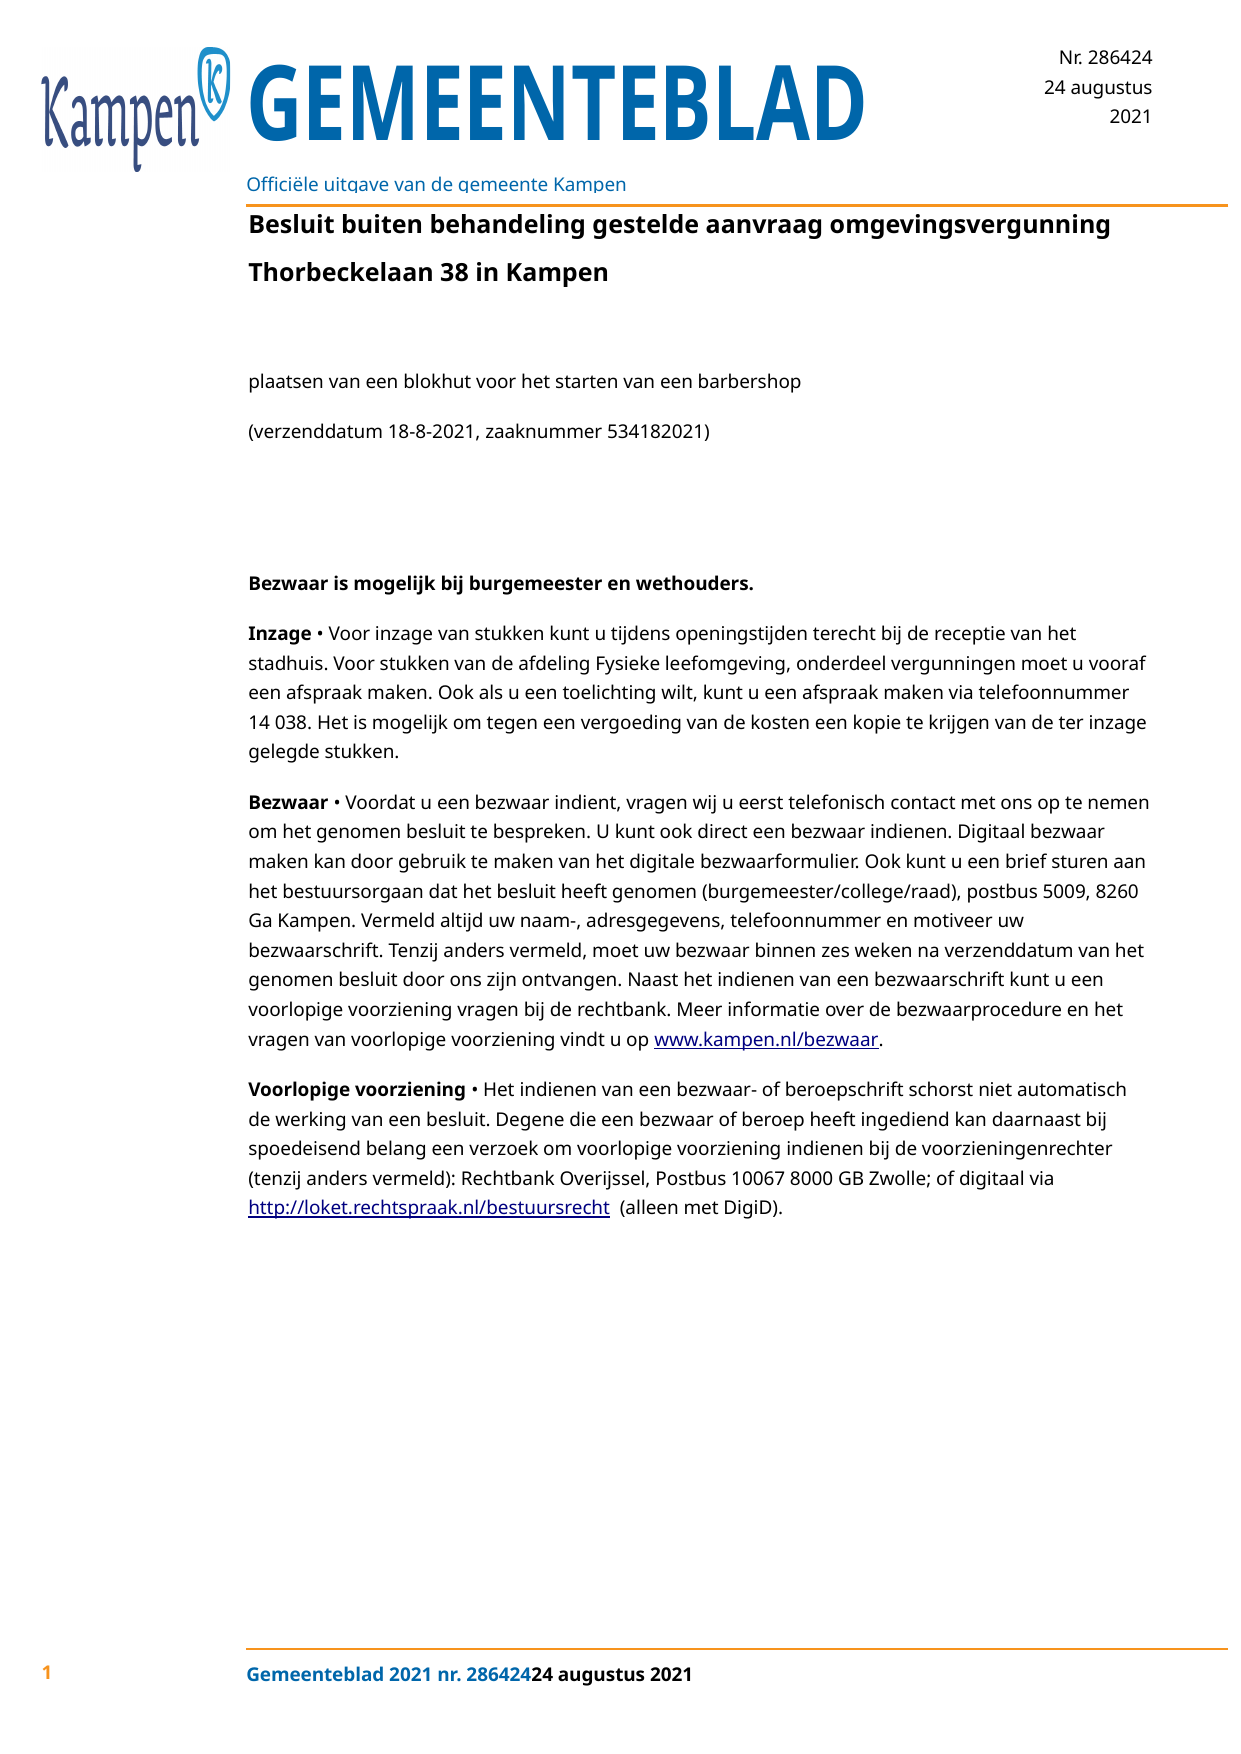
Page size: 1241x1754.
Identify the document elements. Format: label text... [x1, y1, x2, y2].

text (verzenddatum 18-8-2021, zaaknummer 534182021) [248, 419, 1152, 444]
picture [41, 47, 231, 172]
text plaatsen van een blokhut voor het starten van een barbershop [248, 368, 1152, 394]
text Besluit buiten behandeling gestelde aanvraag omgevingsvergunning Thorbeckelaan 38 in Kampen [248, 207, 1152, 288]
text Inzage • Voor inzage van stukken kunt u tijdens openingstijden terecht bij de receptie van het stadhuis. Voor stukken van de afdeling Fysieke leefomgeving, onderdeel vergunningen moet u vooraf een afspraak maken. Ook als u een toelichting wilt, kunt u een afspraak maken via telefoonnummer 14 038. Het is mogelijk om tegen een vergoeding van de kosten een kopie te krijgen van de ter inzage gelegde stukken. [248, 620, 1152, 764]
text Bezwaar is mogelijk bij burgemeester en wethouders. [248, 570, 1152, 596]
text Voorlopige voorziening • Het indienen van een bezwaar- of beroepschrift schorst niet automatisch de werking van een besluit. Degene die een bezwaar of beroep heeft ingediend kan daarnaast bij spoedeisend belang een verzoek om voorlopige voorziening indienen bij de voorzieningenrechter (tenzij anders vermeld): Rechtbank Overijssel, Postbus 10067 8000 GB Zwolle; of digitaal via http://loket.rechtspraak.nl/bestuursrecht (alleen met DigiD). [248, 1076, 1152, 1220]
text Bezwaar • Voordat u een bezwaar indient, vragen wij u eerst telefonisch contact met ons op te nemen om het genomen besluit te bespreken. U kunt ook direct een bezwaar indienen. Digitaal bezwaar maken kan door gebruik te maken van het digitale bezwaarformulier. Ook kunt u een brief sturen aan het bestuursorgaan dat het besluit heeft genomen (burgemeester/college/raad), postbus 5009, 8260 Ga Kampen. Vermeld altijd uw naam-, adresgegevens, telefoonnummer en motiveer uw bezwaarschrift. Tenzij anders vermeld, moet uw bezwaar binnen zes weken na verzenddatum van het genomen besluit door ons zijn ontvangen. Naast het indienen van een bezwaarschrift kunt u een voorlopige voorziening vragen bij de rechtbank. Meer informatie over de bezwaarprocedure en het vragen van voorlopige voorziening vindt u op www.kampen.nl/bezwaar. [248, 789, 1152, 1052]
